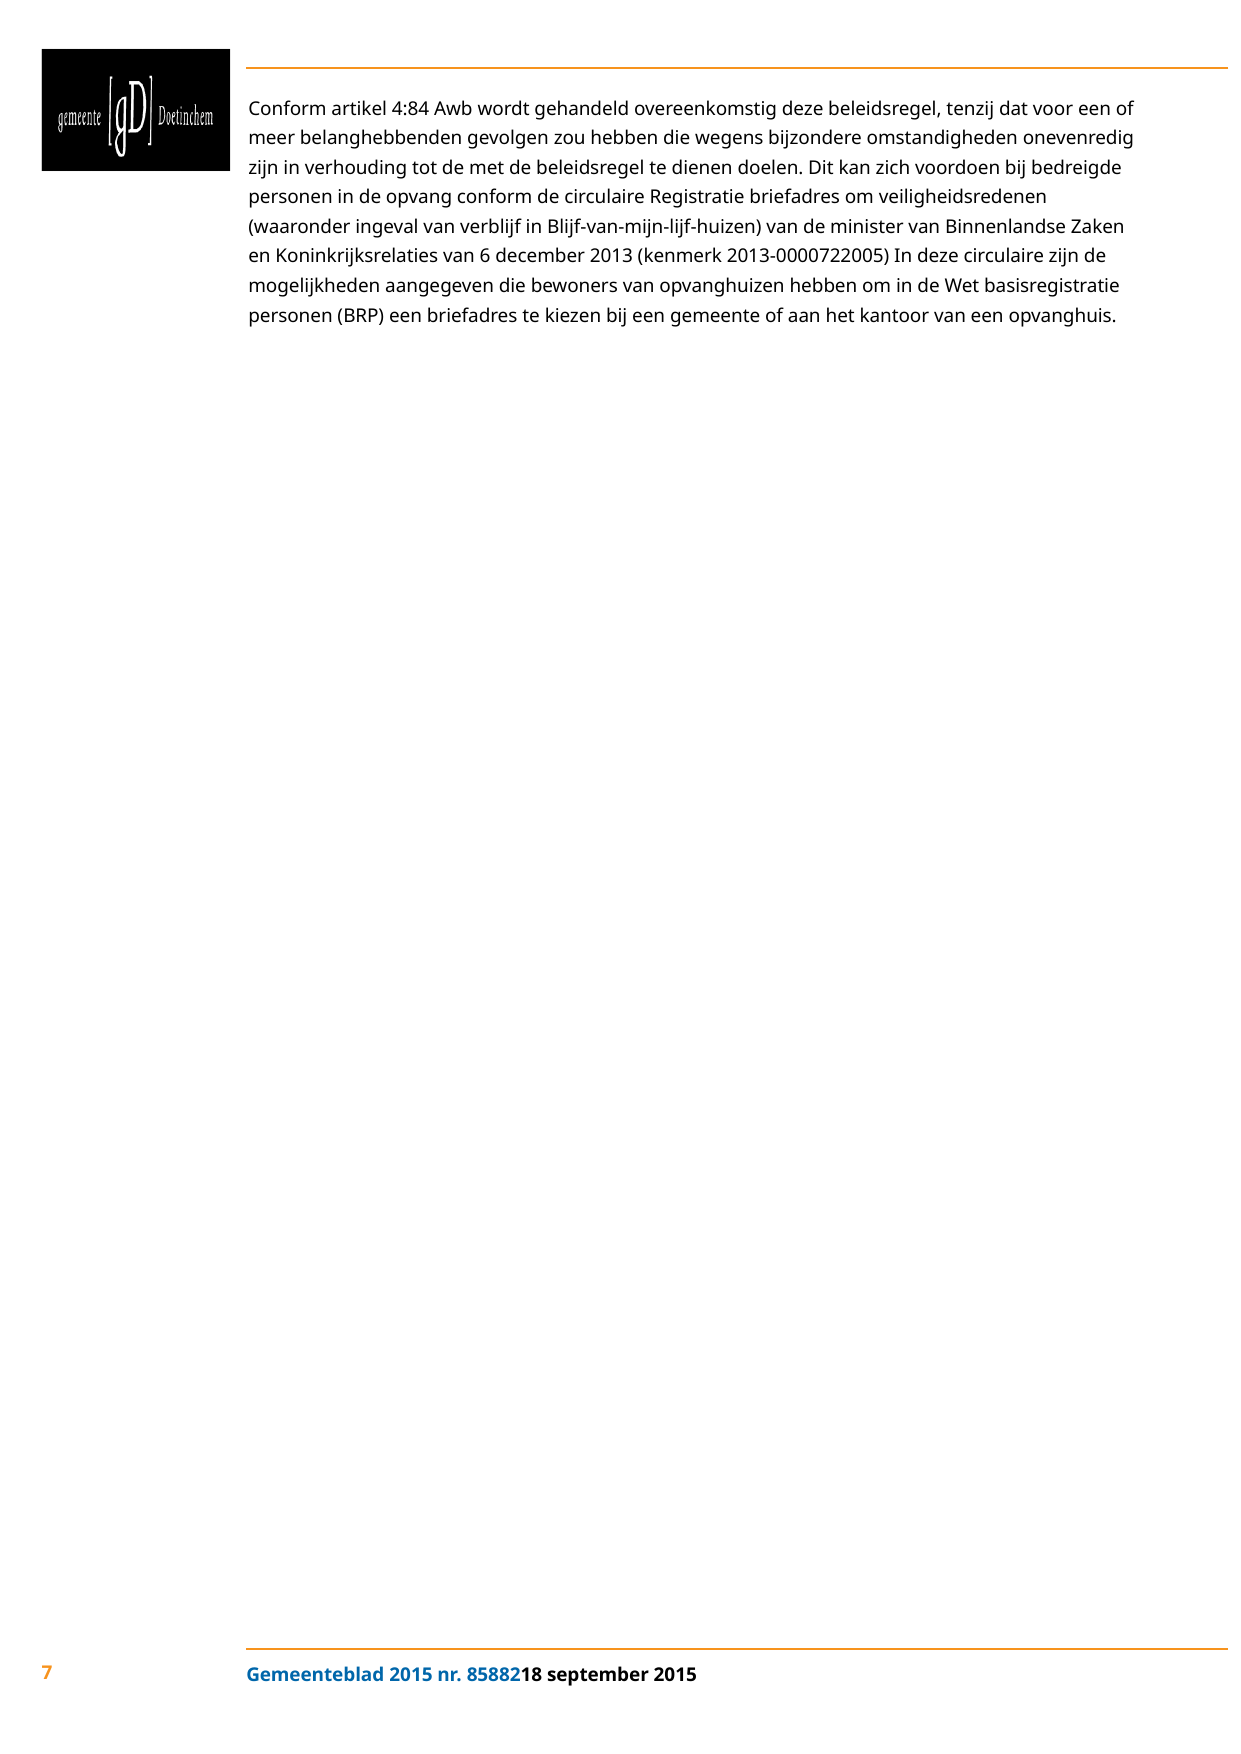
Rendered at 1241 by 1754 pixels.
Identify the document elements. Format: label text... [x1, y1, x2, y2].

picture [41, 47, 231, 172]
text Conform artikel 4:84 Awb wordt gehandeld overeenkomstig deze beleidsregel, tenzij dat voor een of meer belanghebbenden gevolgen zou hebben die wegens bijzondere omstandigheden onevenredig zijn in verhouding tot de met de beleidsregel te dienen doelen. Dit kan zich voordoen bij bedreigde personen in de opvang conform de circulaire Registratie briefadres om veiligheidsredenen (waaronder ingeval van verblijf in Blijf-van-mijn-lijf-huizen) van de minister van Binnenlandse Zaken en Koninkrijksrelaties van 6 december 2013 (kenmerk 2013-0000722005) In deze circulaire zijn de mogelijkheden aangegeven die bewoners van opvanghuizen hebben om in de Wet basisregistratie personen (BRP) een briefadres te kiezen bij een gemeente of aan het kantoor van een opvanghuis. [248, 95, 1152, 328]
